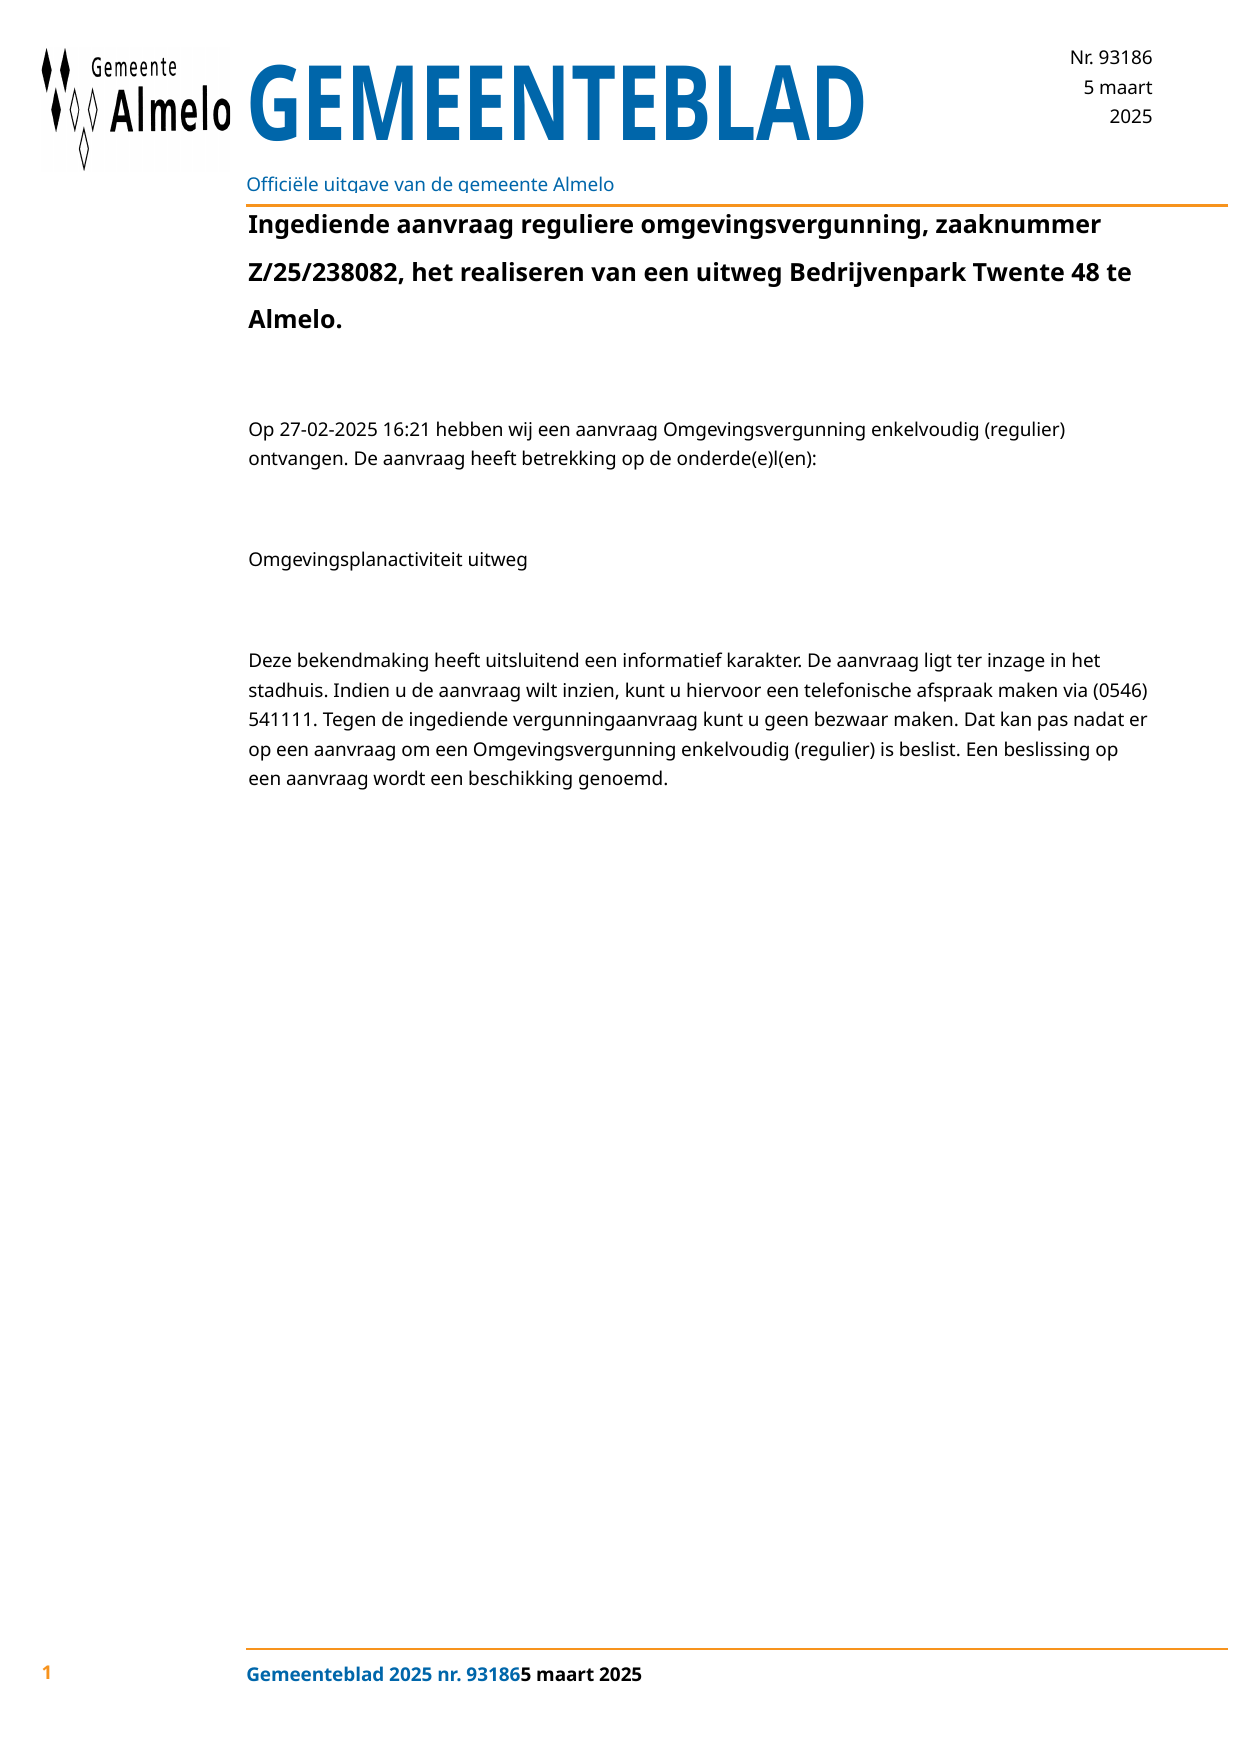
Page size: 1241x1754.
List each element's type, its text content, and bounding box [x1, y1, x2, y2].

picture [41, 47, 231, 172]
text Omgevingsplanactiviteit uitweg [248, 546, 1152, 572]
text Op 27-02-2025 16:21 hebben wij een aanvraag Omgevingsvergunning enkelvoudig (regulier) ontvangen. De aanvraag heeft betrekking op de onderde(e)l(en): [248, 416, 1152, 471]
text Ingediende aanvraag reguliere omgevingsvergunning, zaaknummer Z/25/238082, het realiseren van een uitweg Bedrijvenpark Twente 48 te Almelo. [248, 207, 1152, 336]
text Deze bekendmaking heeft uitsluitend een informatief karakter. De aanvraag ligt ter inzage in het stadhuis. Indien u de aanvraag wilt inzien, kunt u hiervoor een telefonische afspraak maken via (0546) 541111. Tegen de ingediende vergunningaanvraag kunt u geen bezwaar maken. Dat kan pas nadat er op een aanvraag om een Omgevingsvergunning enkelvoudig (regulier) is beslist. Een beslissing op een aanvraag wordt een beschikking genoemd. [248, 647, 1152, 791]
